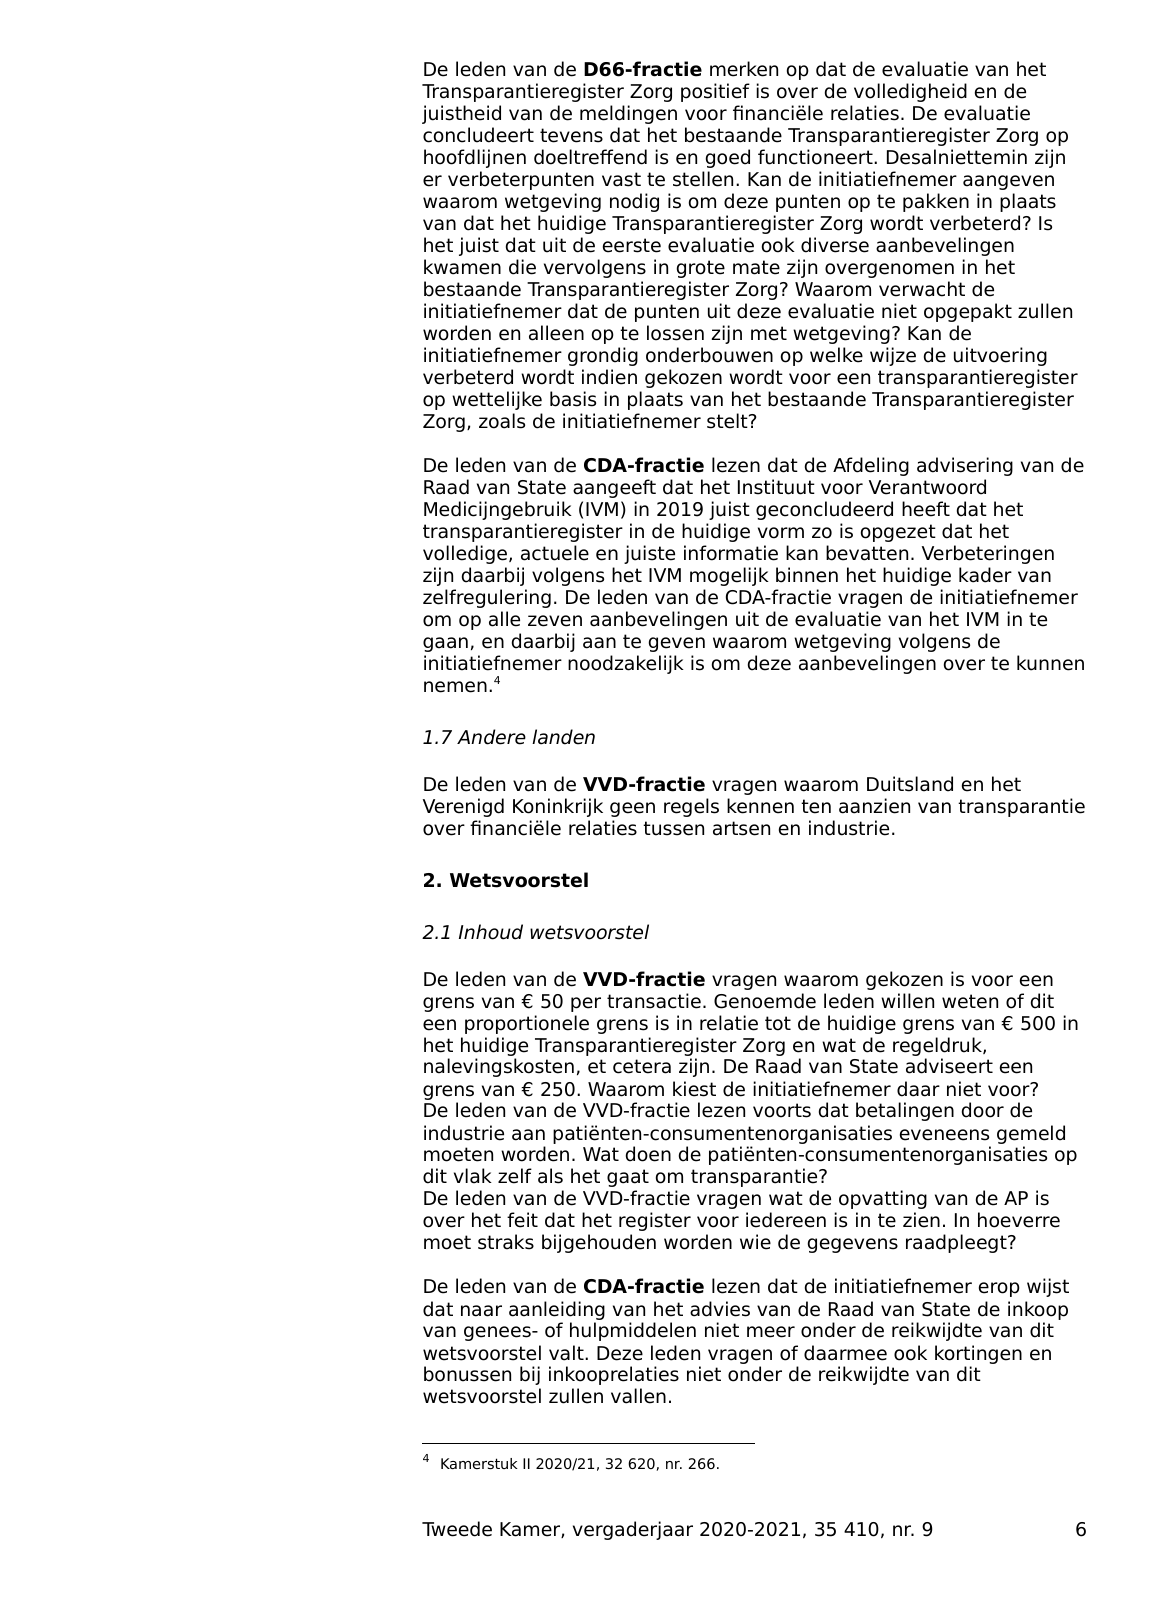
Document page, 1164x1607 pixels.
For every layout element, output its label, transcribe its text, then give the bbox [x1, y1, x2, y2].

subtitle 1.7 Andere landen [422, 727, 1087, 749]
text De leden van de VVD-fractie lezen voorts dat betalingen door de industrie aan patiënten-consumentenorganisaties eveneens gemeld moeten worden. Wat doen de patiënten-consumentenorganisaties op dit vlak zelf als het gaat om transparantie? [422, 1100, 1087, 1188]
subtitle 2.1 Inhoud wetsvoorstel [422, 922, 1087, 943]
text De leden van de D66-fractie merken op dat de evaluatie van het Transparantieregister Zorg positief is over de volledigheid en de juistheid van de meldingen voor financiële relaties. De evaluatie concludeert tevens dat het bestaande Transparantieregister Zorg op hoofdlijnen doeltreffend is en goed functioneert. Desalniettemin zijn er verbeterpunten vast te stellen. Kan de initiatiefnemer aangeven waarom wetgeving nodig is om deze punten op te pakken in plaats van dat het huidige Transparantieregister Zorg wordt verbeterd? Is het juist dat uit de eerste evaluatie ook diverse aanbevelingen kwamen die vervolgens in grote mate zijn overgenomen in het bestaande Transparantieregister Zorg? Waarom verwacht de initiatiefnemer dat de punten uit deze evaluatie niet opgepakt zullen worden en alleen op te lossen zijn met wetgeving? Kan de initiatiefnemer grondig onderbouwen op welke wijze de uitvoering verbeterd wordt indien gekozen wordt voor een transparantieregister op wettelijke basis in plaats van het bestaande Transparantieregister Zorg, zoals de initiatiefnemer stelt? [422, 59, 1087, 433]
text De leden van de CDA-fractie lezen dat de Afdeling advisering van de Raad van State aangeeft dat het Instituut voor Verantwoord Medicijngebruik (IVM) in 2019 juist geconcludeerd heeft dat het transparantieregister in de huidige vorm zo is opgezet dat het volledige, actuele en juiste informatie kan bevatten. Verbeteringen zijn daarbij volgens het IVM mogelijk binnen het huidige kader van zelfregulering. De leden van de CDA-fractie vragen de initiatiefnemer om op alle zeven aanbevelingen uit de evaluatie van het IVM in te gaan, en daarbij aan te geven waarom wetgeving volgens de initiatiefnemer noodzakelijk is om deze aanbevelingen over te kunnen nemen. [422, 455, 1087, 697]
text De leden van de CDA-fractie lezen dat de initiatiefnemer erop wijst dat naar aanleiding van het advies van de Raad van State de inkoop van genees- of hulpmiddelen niet meer onder de reikwijdte van dit wetsvoorstel valt. Deze leden vragen of daarmee ook kortingen en bonussen bij inkooprelaties niet onder de reikwijdte van dit wetsvoorstel zullen vallen. [422, 1276, 1087, 1408]
text Kamerstuk II 2020/21, 32 620, nr. 266. [422, 1452, 1087, 1474]
text De leden van de VVD-fractie vragen wat de opvatting van de AP is over het feit dat het register voor iedereen is in te zien. In hoeverre moet straks bijgehouden worden wie de gegevens raadpleegt? [422, 1188, 1087, 1254]
subtitle 2. Wetsvoorstel [422, 869, 1087, 892]
text De leden van de VVD-fractie vragen waarom Duitsland en het Verenigd Koninkrijk geen regels kennen ten aanzien van transparantie over financiële relaties tussen artsen en industrie. [422, 774, 1087, 839]
text De leden van de VVD-fractie vragen waarom gekozen is voor een grens van € 50 per transactie. Genoemde leden willen weten of dit een proportionele grens is in relatie tot de huidige grens van € 500 in het huidige Transparantieregister Zorg en wat de regeldruk, nalevingskosten, et cetera zijn. De Raad van State adviseert een grens van € 250. Waarom kiest de initiatiefnemer daar niet voor? [422, 968, 1087, 1100]
